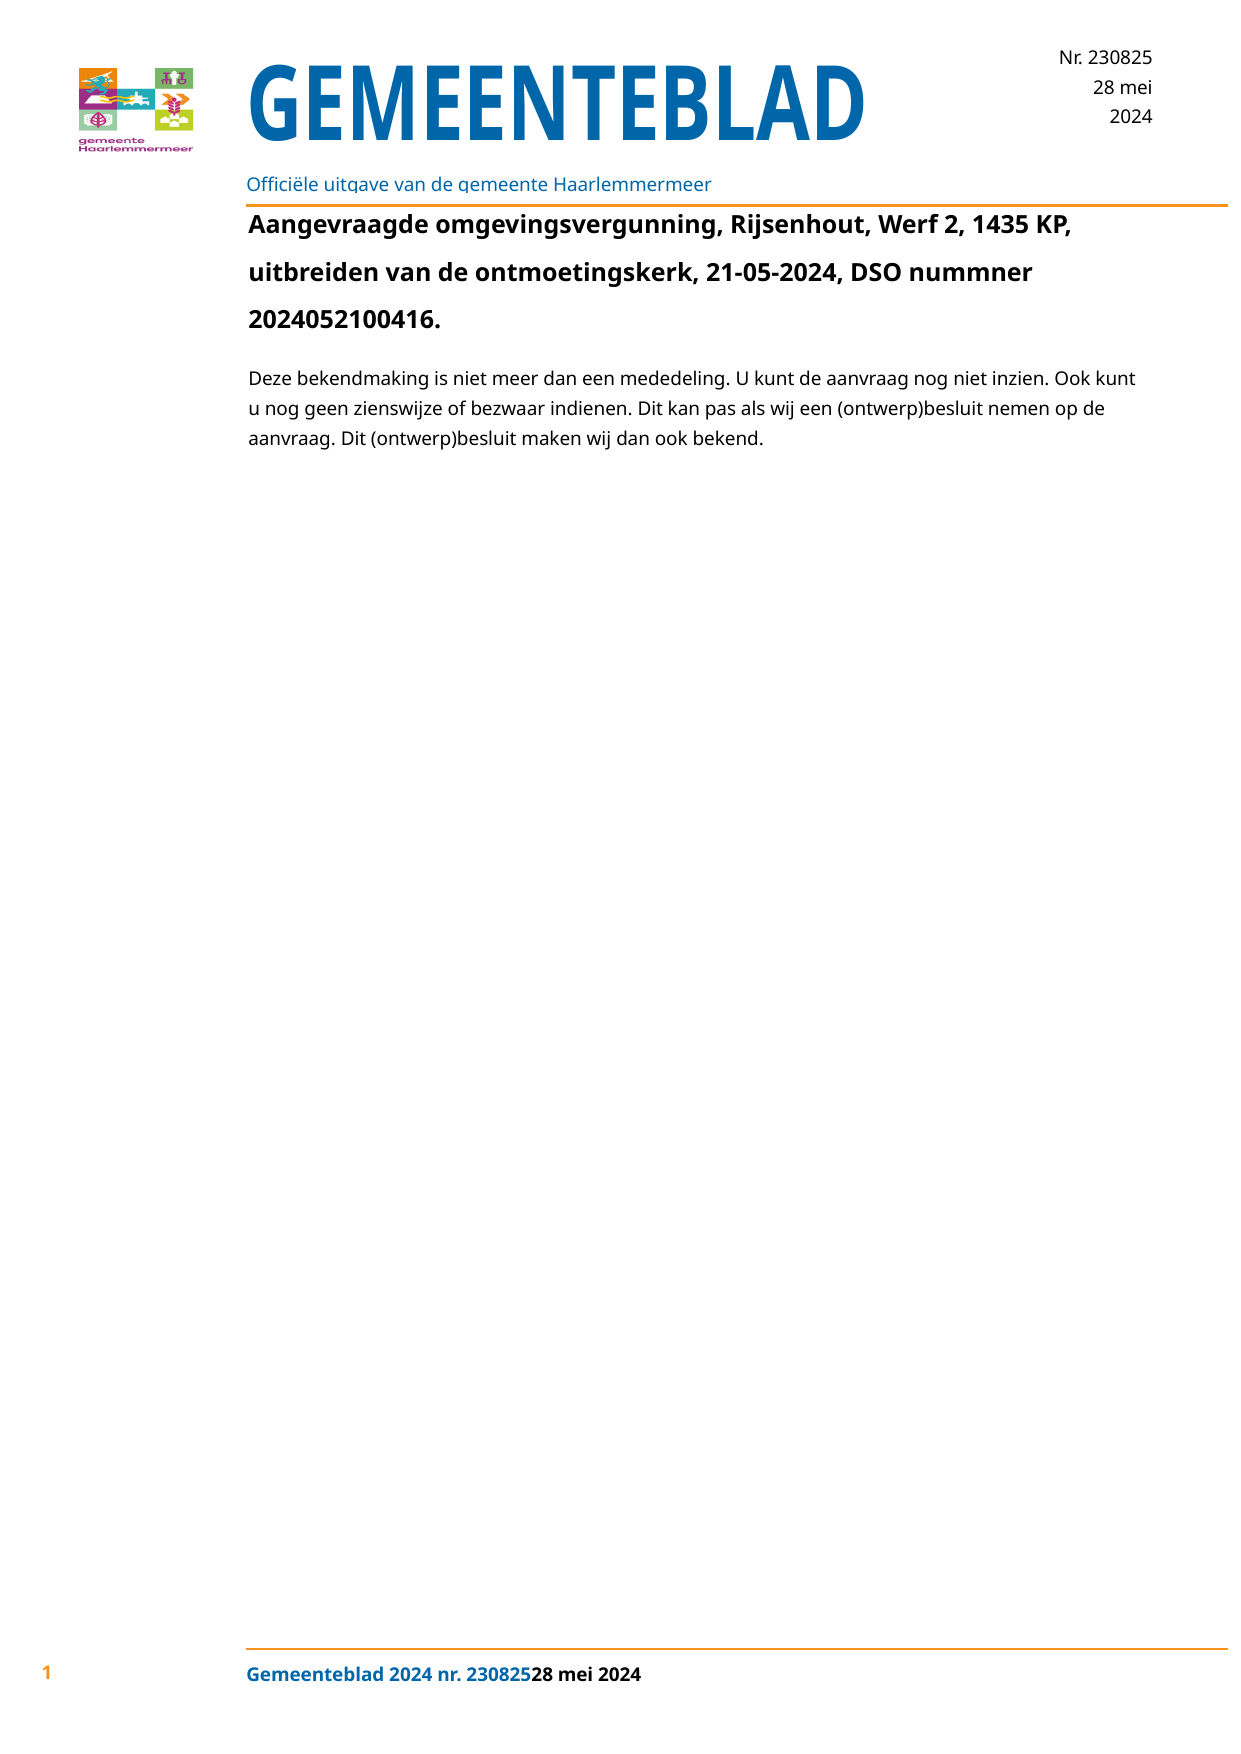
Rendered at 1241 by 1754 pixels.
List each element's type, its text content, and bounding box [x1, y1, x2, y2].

text Aangevraagde omgevingsvergunning, Rijsenhout, Werf 2, 1435 KP, uitbreiden van de ontmoetingskerk, 21-05-2024, DSO nummner 2024052100416. [248, 207, 1152, 336]
text Deze bekendmaking is niet meer dan een mededeling. U kunt de aanvraag nog niet inzien. Ook kunt u nog geen zienswijze of bezwaar indienen. Dit kan pas als wij een (ontwerp)besluit nemen op de aanvraag. Dit (ontwerp)besluit maken wij dan ook bekend. [248, 366, 1152, 450]
picture [41, 47, 231, 172]
